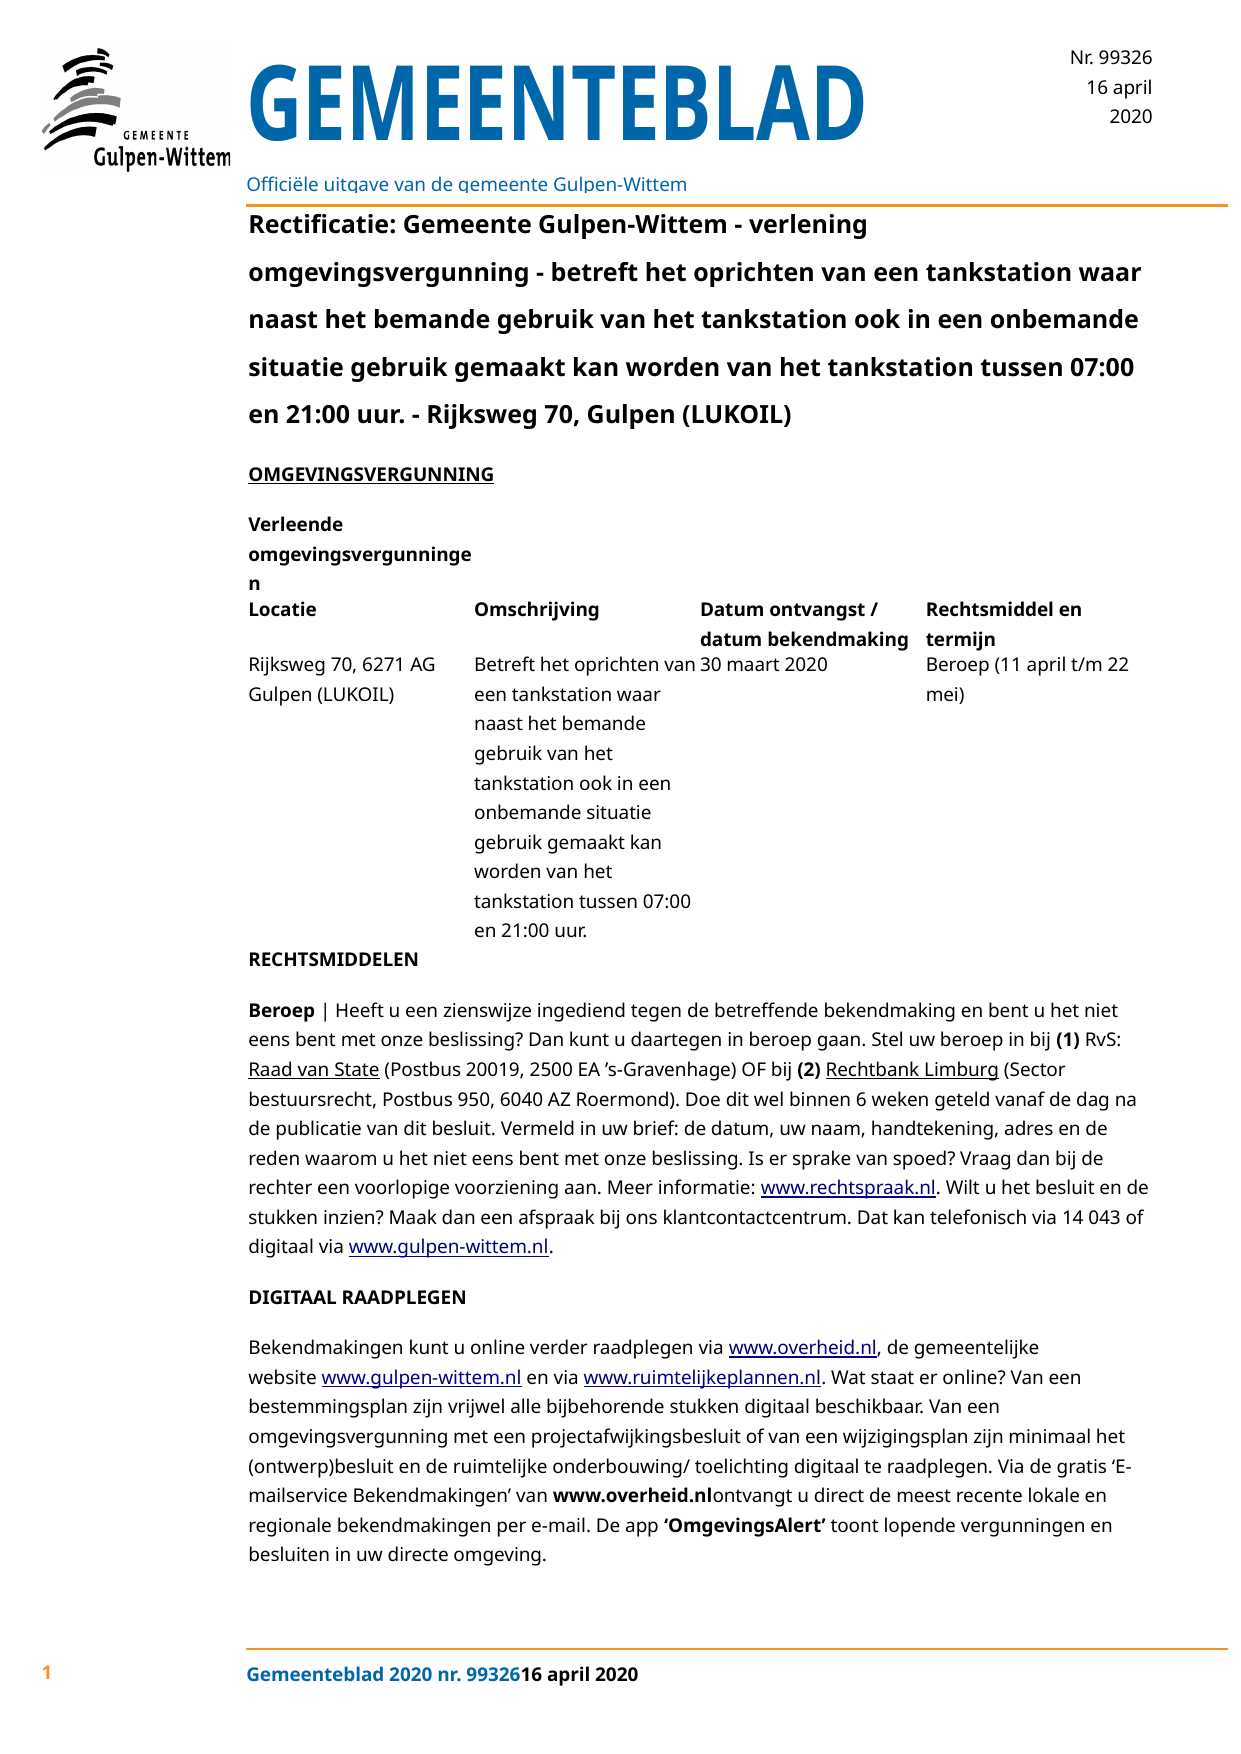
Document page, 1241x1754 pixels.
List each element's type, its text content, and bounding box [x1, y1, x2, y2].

text Beroep | Heeft u een zienswijze ingediend tegen de betreffende bekendmaking en bent u het niet eens bent met onze beslissing? Dan kunt u daartegen in beroep gaan. Stel uw beroep in bij (1) RvS: Raad van State (Postbus 20019, 2500 EA ’s-Gravenhage) OF bij (2) Rechtbank Limburg (Sector bestuursrecht, Postbus 950, 6040 AZ Roermond). Doe dit wel binnen 6 weken geteld vanaf de dag na de publicatie van dit besluit. Vermeld in uw brief: de datum, uw naam, handtekening, adres en de reden waarom u het niet eens bent met onze beslissing. Is er sprake van spoed? Vraag dan bij de rechter een voorlopige voorziening aan. Meer informatie: www.rechtspraak.nl. Wilt u het besluit en de stukken inzien? Maak dan een afspraak bij ons klantcontactcentrum. Dat kan telefonisch via 14 043 of digitaal via www.gulpen-wittem.nl. [248, 997, 1152, 1259]
table_cell Rechtsmiddel en termijn [926, 596, 1152, 651]
text Bekendmakingen kunt u online verder raadplegen via www.overheid.nl, de gemeentelijke website www.gulpen-wittem.nl en via www.ruimtelijkeplannen.nl. Wat staat er online? Van een bestemmingsplan zijn vrijwel alle bijbehorende stukken digitaal beschikbaar. Van een omgevingsvergunning met een projectafwijkingsbesluit of van een wijzigingsplan zijn minimaal het (ontwerp)besluit en de ruimtelijke onderbouwing/ toelichting digitaal te raadplegen. Via de gratis ‘E-mailservice Bekendmakingen’ van www.overheid.nlontvangt u direct de meest recente lokale en regionale bekendmakingen per e-mail. De app ‘OmgevingsAlert’ toont lopende vergunningen en besluiten in uw directe omgeving. [248, 1334, 1152, 1567]
table_header Verleende omgevingsvergunningen [248, 511, 474, 596]
picture [41, 47, 231, 172]
text OMGEVINGSVERGUNNING [248, 461, 1152, 486]
table_header [474, 511, 700, 596]
table_cell Beroep (11 april t/m 22 mei) [926, 651, 1152, 943]
table_cell Rijksweg 70, 6271 AG Gulpen (LUKOIL) [248, 651, 474, 943]
table_cell 30 maart 2020 [700, 651, 926, 943]
text RECHTSMIDDELEN [248, 947, 1152, 972]
table_header [926, 511, 1152, 596]
table_cell Datum ontvangst / datum bekendmaking [700, 596, 926, 651]
text Rectificatie: Gemeente Gulpen-Wittem - verlening omgevingsvergunning - betreft het oprichten van een tankstation waar naast het bemande gebruik van het tankstation ook in een onbemande situatie gebruik gemaakt kan worden van het tankstation tussen 07:00 en 21:00 uur. - Rijksweg 70, Gulpen (LUKOIL) [248, 207, 1152, 431]
table_header [700, 511, 926, 596]
table_cell Omschrijving [474, 596, 700, 651]
table_cell Betreft het oprichten van een tankstation waar naast het bemande gebruik van het tankstation ook in een onbemande situatie gebruik gemaakt kan worden van het tankstation tussen 07:00 en 21:00 uur. [474, 651, 700, 943]
text DIGITAAL RAADPLEGEN [248, 1284, 1152, 1310]
table_cell Locatie [248, 596, 474, 651]
